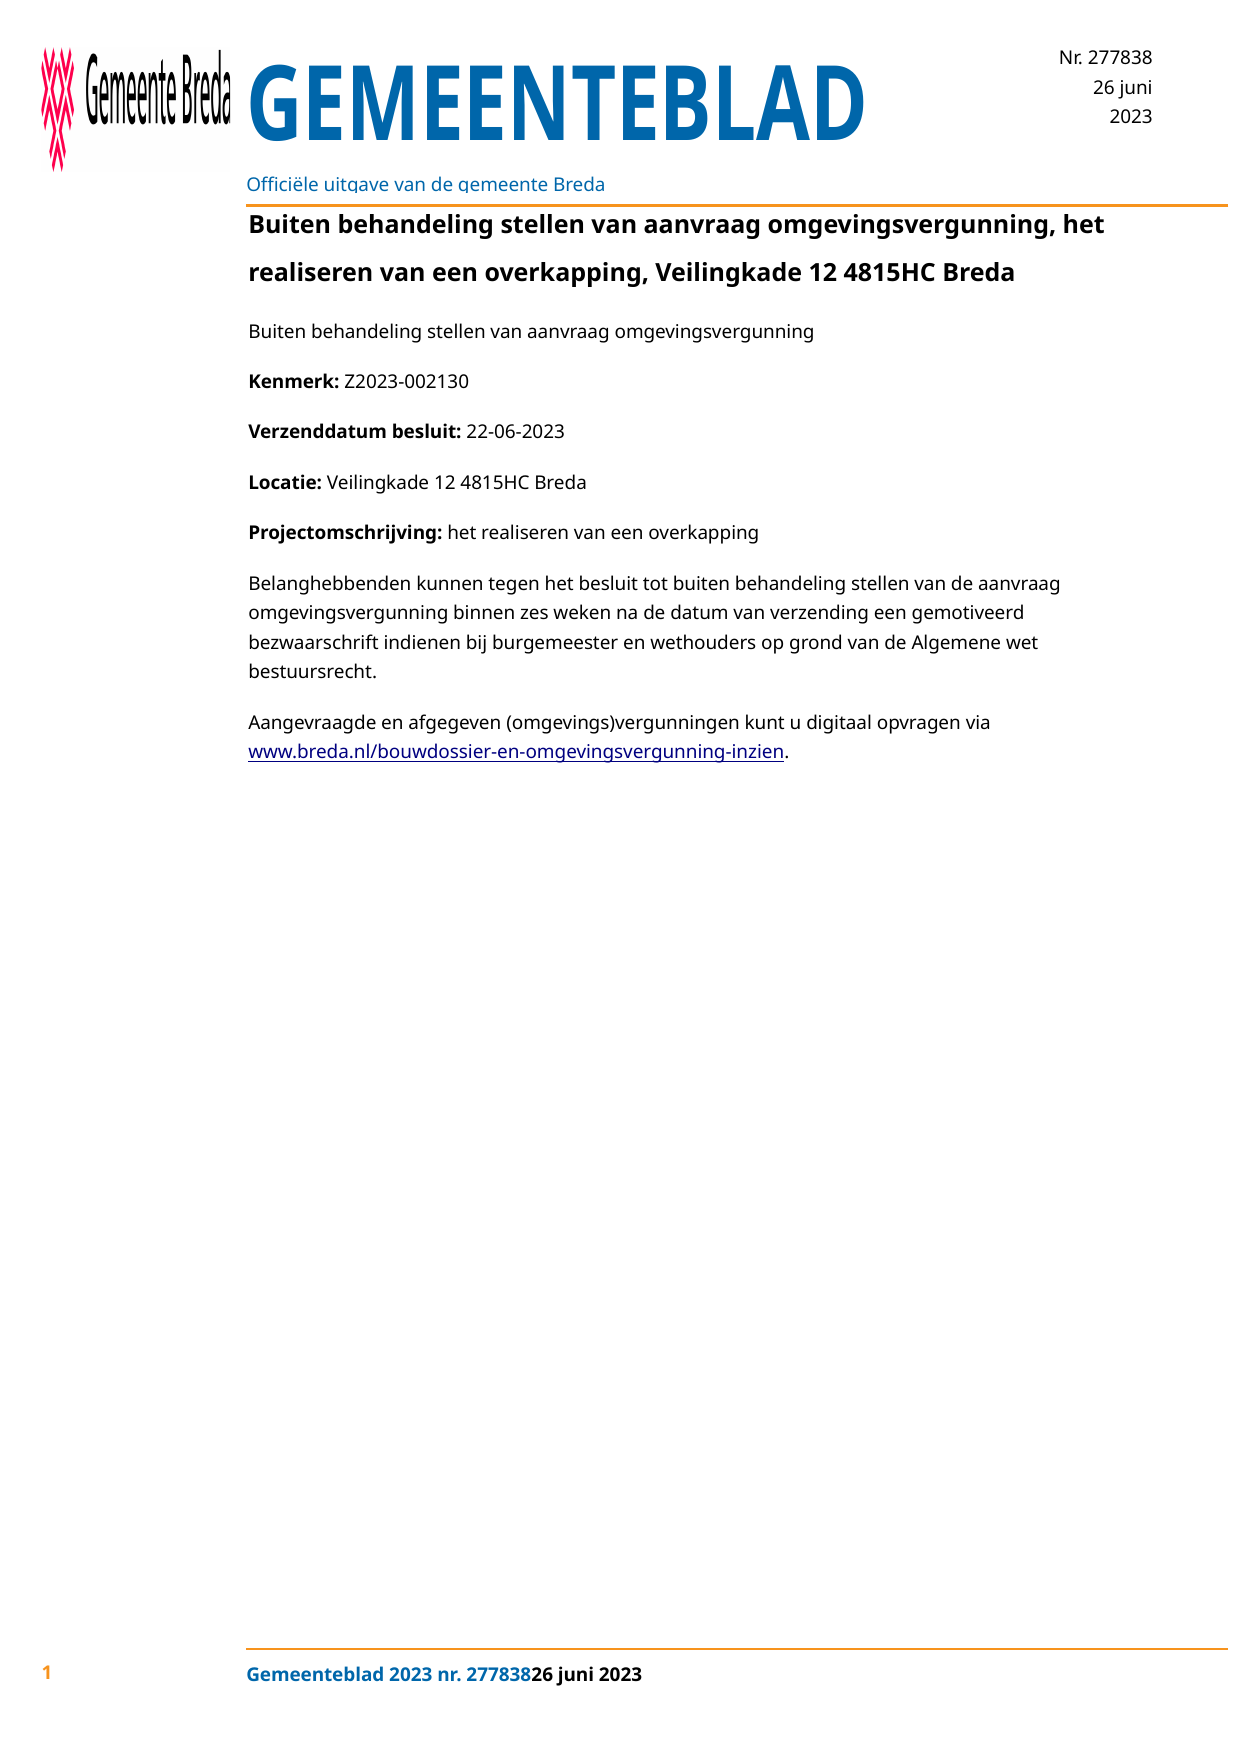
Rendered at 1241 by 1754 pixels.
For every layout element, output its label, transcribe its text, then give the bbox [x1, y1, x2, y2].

text Locatie: Veilingkade 12 4815HC Breda [248, 469, 1152, 495]
picture [41, 47, 231, 172]
text Kenmerk: Z2023-002130 [248, 368, 1152, 394]
text Verzenddatum besluit: 22-06-2023 [248, 419, 1152, 444]
text Buiten behandeling stellen van aanvraag omgevingsvergunning [248, 318, 1152, 344]
text Projectomschrijving: het realiseren van een overkapping [248, 519, 1152, 545]
text Belanghebbenden kunnen tegen het besluit tot buiten behandeling stellen van de aanvraag omgevingsvergunning binnen zes weken na de datum van verzending een gemotiveerd bezwaarschrift indienen bij burgemeester en wethouders op grond van de Algemene wet bestuursrecht. [248, 570, 1152, 684]
text Aangevraagde en afgegeven (omgevings)vergunningen kunt u digitaal opvragen via www.breda.nl/bouwdossier-en-omgevingsvergunning-inzien. [248, 709, 1152, 764]
text Buiten behandeling stellen van aanvraag omgevingsvergunning, het realiseren van een overkapping, Veilingkade 12 4815HC Breda [248, 207, 1152, 288]
